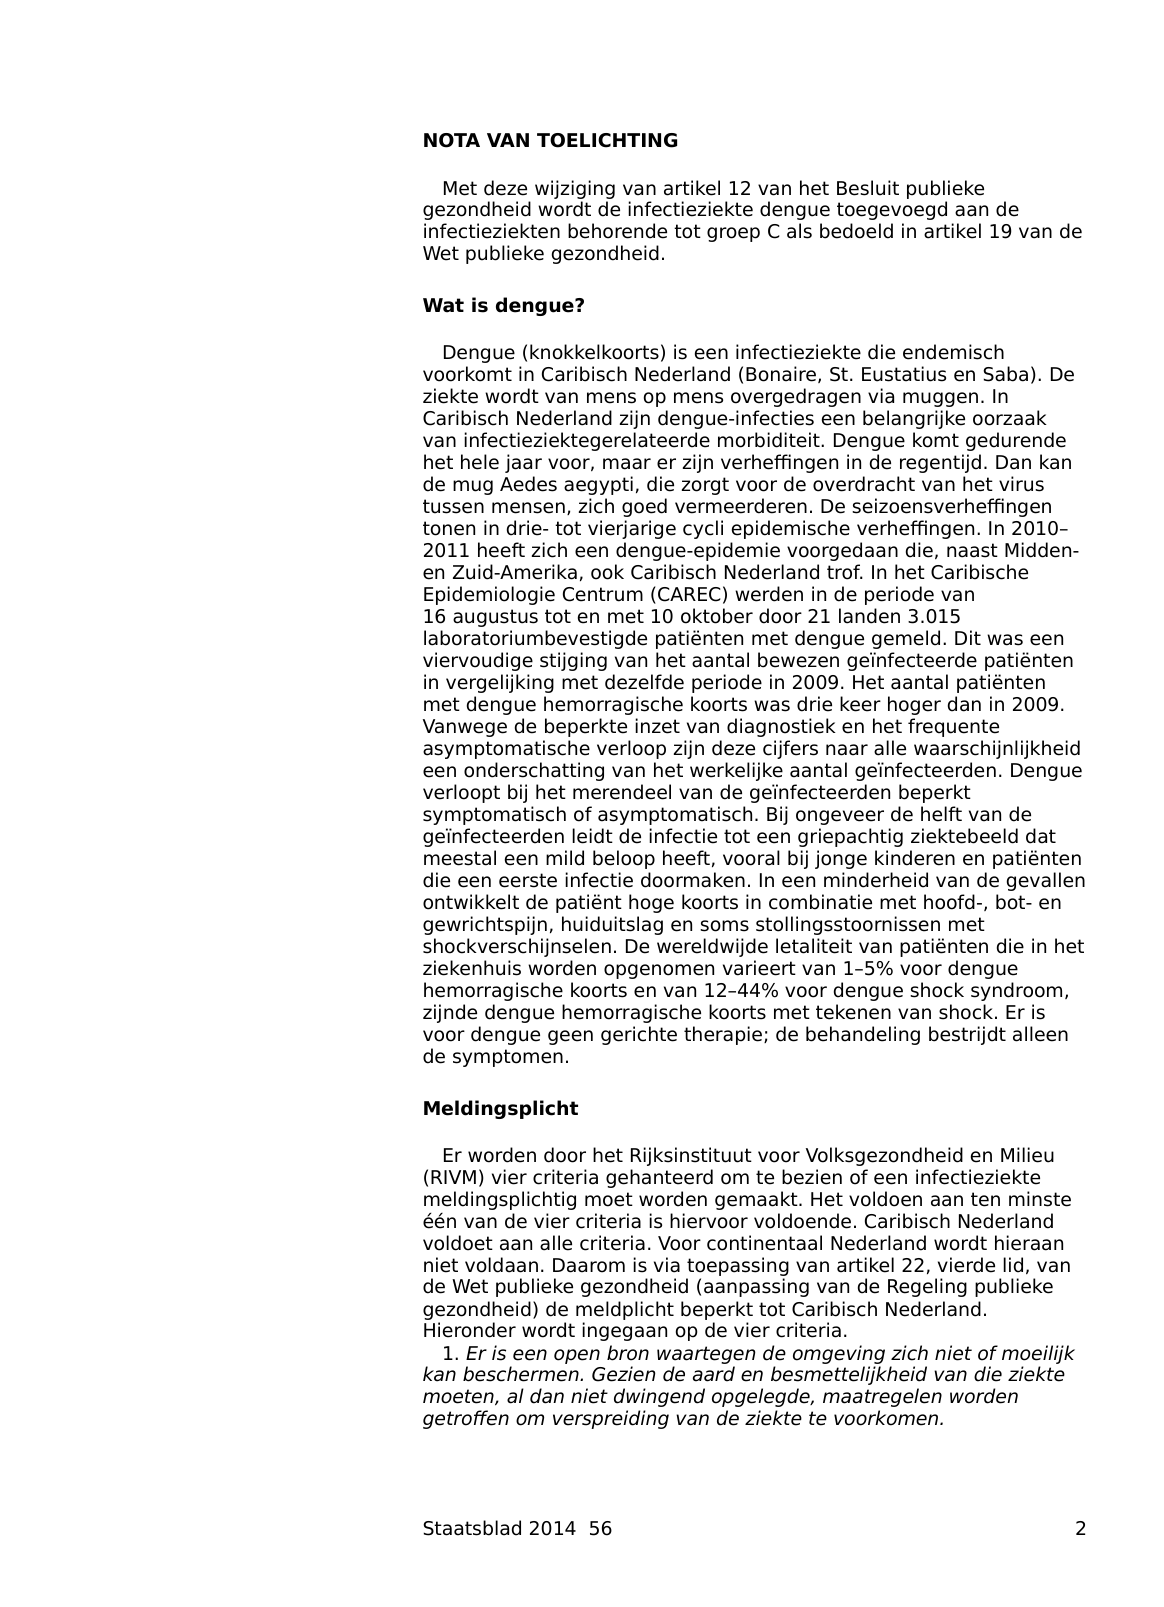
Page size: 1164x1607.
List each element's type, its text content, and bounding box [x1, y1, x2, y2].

text 1. Er is een open bron waartegen de omgeving zich niet of moeilijk kan beschermen. Gezien de aard en besmettelijkheid van die ziekte moeten, al dan niet dwingend opgelegde, maatregelen worden getroffen om verspreiding van de ziekte te voorkomen. [422, 1342, 1087, 1430]
text Met deze wijziging van artikel 12 van het Besluit publieke gezondheid wordt de infectieziekte dengue toegevoegd aan de infectieziekten behorende tot groep C als bedoeld in artikel 19 van de Wet publieke gezondheid. [422, 177, 1087, 265]
subtitle NOTA VAN TOELICHTING [422, 130, 1087, 152]
text Er worden door het Rijksinstituut voor Volksgezondheid en Milieu (RIVM) vier criteria gehanteerd om te bezien of een infectieziekte meldingsplichtig moet worden gemaakt. Het voldoen aan ten minste één van de vier criteria is hiervoor voldoende. Caribisch Nederland voldoet aan alle criteria. Voor continentaal Nederland wordt hieraan niet voldaan. Daarom is via toepassing van artikel 22, vierde lid, van de Wet publieke gezondheid (aanpassing van de Regeling publieke gezondheid) de meldplicht beperkt tot Caribisch Nederland. Hieronder wordt ingegaan op de vier criteria. [422, 1144, 1087, 1342]
subtitle Meldingsplicht [422, 1098, 1087, 1119]
text Dengue (knokkelkoorts) is een infectieziekte die endemisch voorkomt in Caribisch Nederland (Bonaire, St. Eustatius en Saba). De ziekte wordt van mens op mens overgedragen via muggen. In Caribisch Nederland zijn dengue-infecties een belangrijke oorzaak van infectieziektegerelateerde morbiditeit. Dengue komt gedurende het hele jaar voor, maar er zijn verheffingen in de regentijd. Dan kan de mug Aedes aegypti, die zorgt voor de overdracht van het virus tussen mensen, zich goed vermeerderen. De seizoensverheffingen tonen in drie- tot vierjarige cycli epidemische verheffingen. In 2010–2011 heeft zich een dengue-epidemie voorgedaan die, naast Midden- en Zuid-Amerika, ook Caribisch Nederland trof. In het Caribische Epidemiologie Centrum (CAREC) werden in de periode van 16 augustus tot en met 10 oktober door 21 landen 3.015 laboratoriumbevestigde patiënten met dengue gemeld. Dit was een viervoudige stijging van het aantal bewezen geïnfecteerde patiënten in vergelijking met dezelfde periode in 2009. Het aantal patiënten met dengue hemorragische koorts was drie keer hoger dan in 2009. Vanwege de beperkte inzet van diagnostiek en het frequente asymptomatische verloop zijn deze cijfers naar alle waarschijnlijkheid een onderschatting van het werkelijke aantal geïnfecteerden. Dengue verloopt bij het merendeel van de geïnfecteerden beperkt symptomatisch of asymptomatisch. Bij ongeveer de helft van de geïnfecteerden leidt de infectie tot een griepachtig ziektebeeld dat meestal een mild beloop heeft, vooral bij jonge kinderen en patiënten die een eerste infectie doormaken. In een minderheid van de gevallen ontwikkelt de patiënt hoge koorts in combinatie met hoofd-, bot- en gewrichtspijn, huiduitslag en soms stollingsstoornissen met shockverschijnselen. De wereldwijde letaliteit van patiënten die in het ziekenhuis worden opgenomen varieert van 1–5% voor dengue hemorragische koorts en van 12–44% voor dengue shock syndroom, zijnde dengue hemorragische koorts met tekenen van shock. Er is voor dengue geen gerichte therapie; de behandeling bestrijdt alleen de symptomen. [422, 342, 1087, 1068]
subtitle Wat is dengue? [422, 295, 1087, 317]
